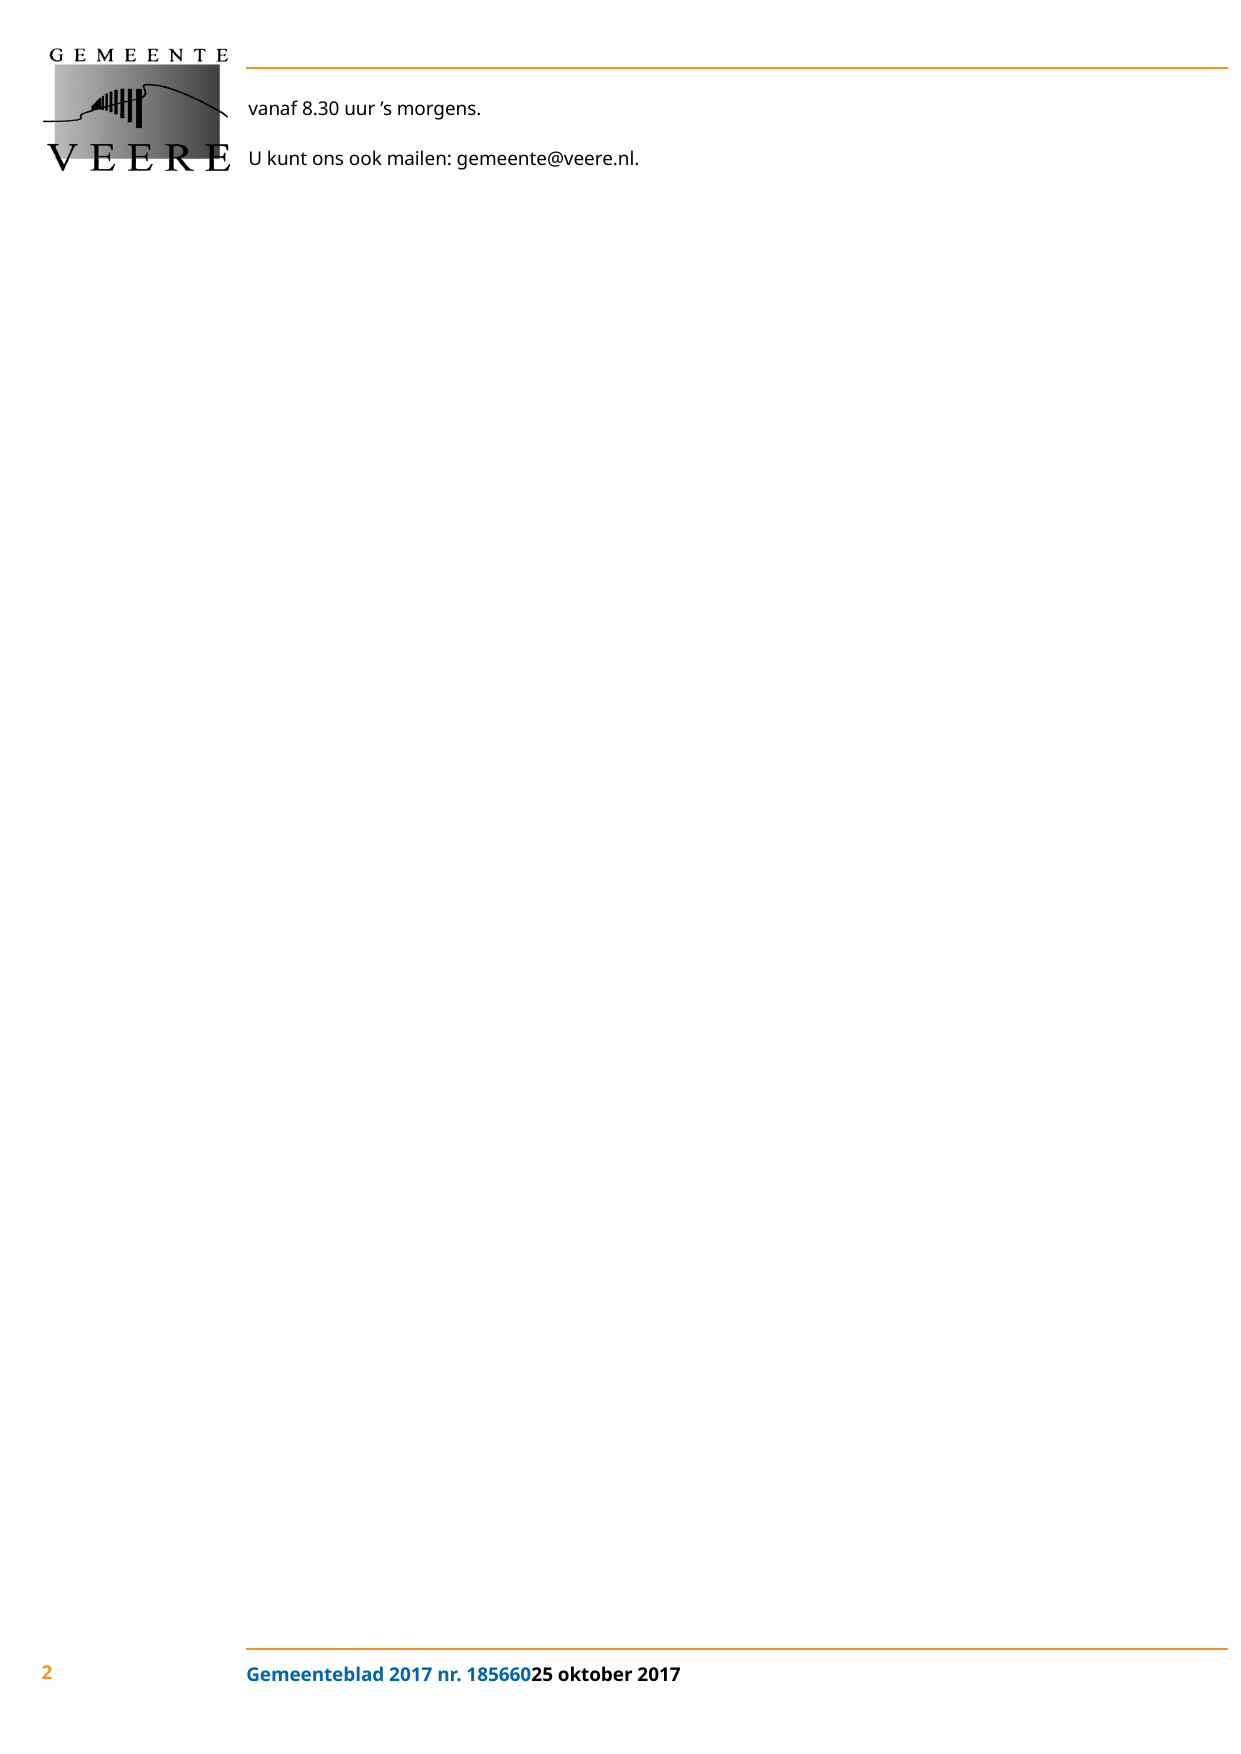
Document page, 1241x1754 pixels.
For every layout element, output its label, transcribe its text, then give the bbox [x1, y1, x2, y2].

picture [41, 47, 231, 172]
text vanaf 8.30 uur ’s morgens. [248, 95, 1152, 121]
text U kunt ons ook mailen: gemeente@veere.nl. [248, 145, 1152, 171]
